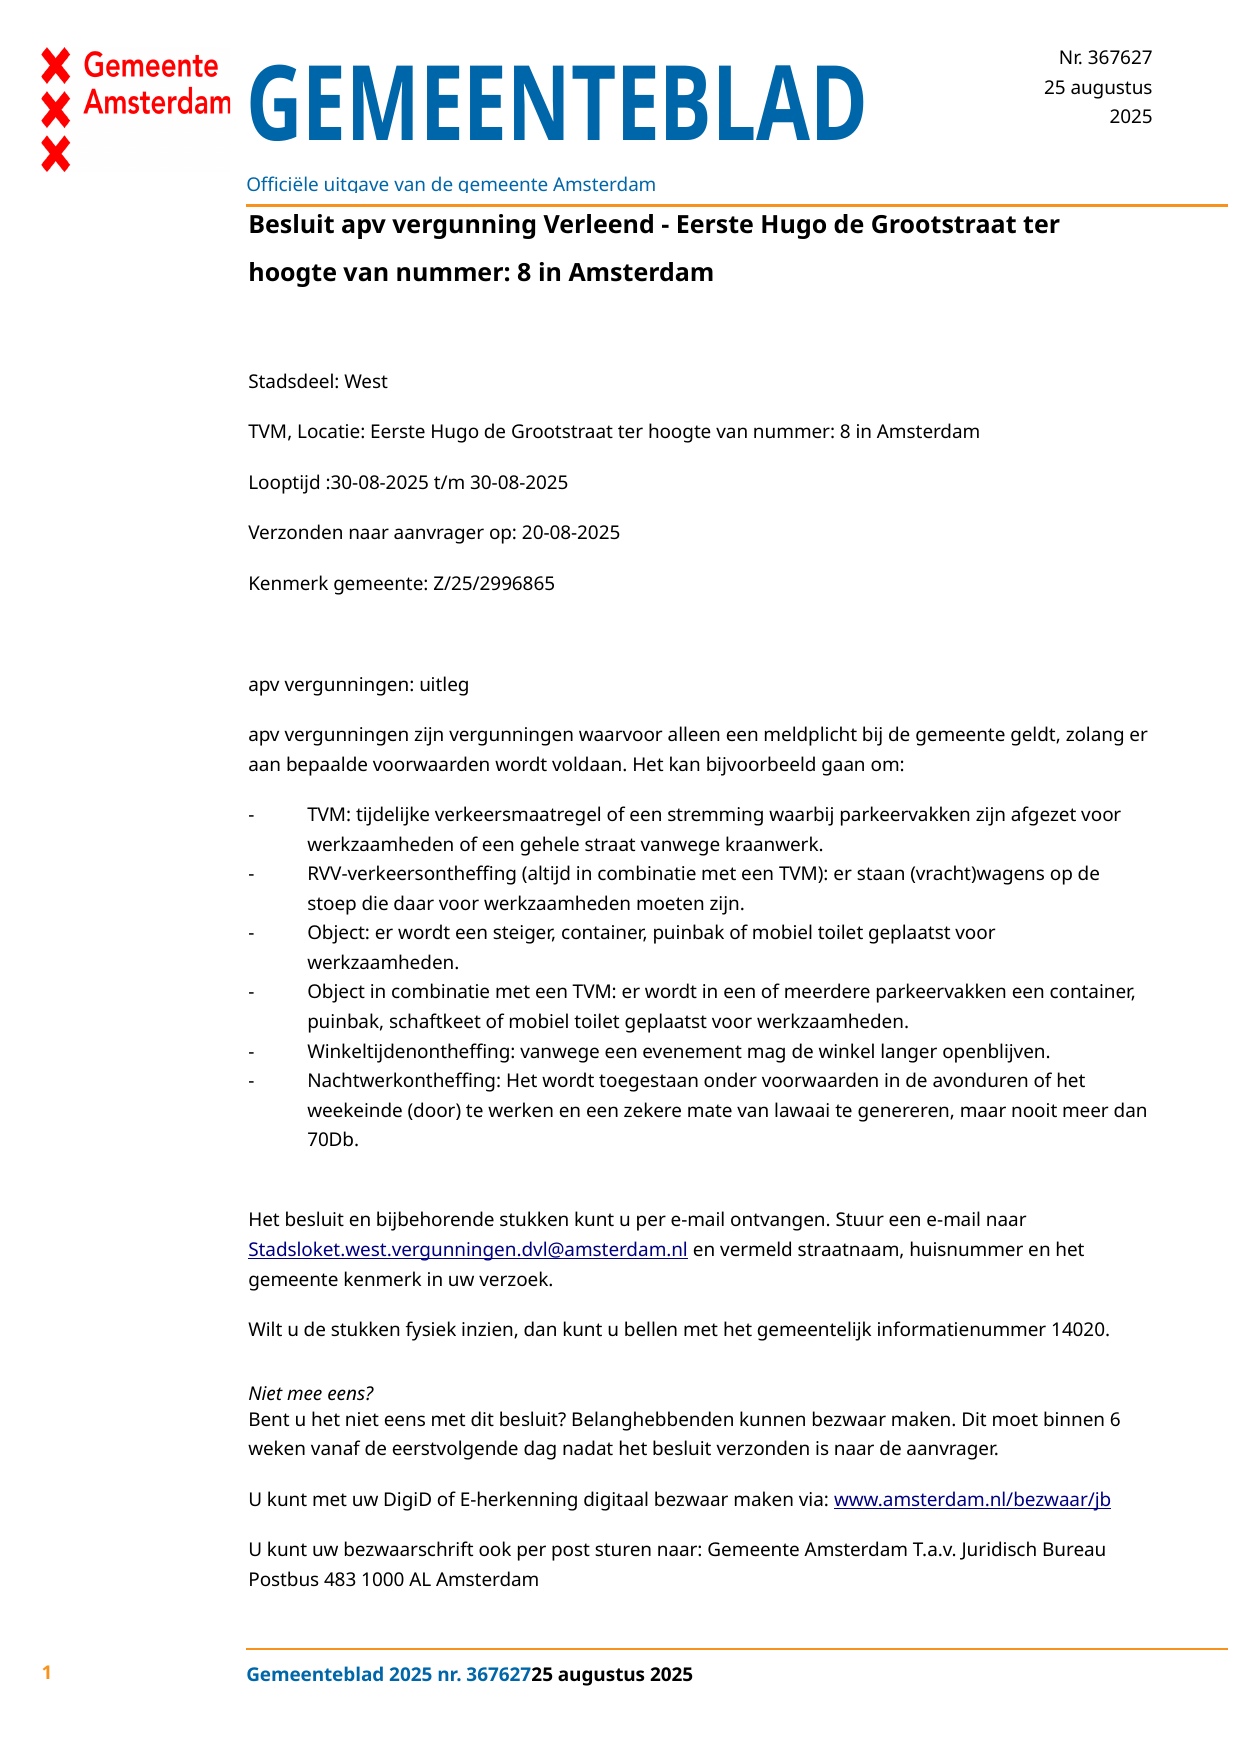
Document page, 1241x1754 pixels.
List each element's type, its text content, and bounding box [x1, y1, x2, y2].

text U kunt uw bezwaarschrift ook per post sturen naar: Gemeente Amsterdam T.a.v. Juridisch Bureau Postbus 483 1000 AL Amsterdam [248, 1536, 1152, 1592]
picture [41, 47, 231, 172]
text Bent u het niet eens met dit besluit? Belanghebbenden kunnen bezwaar maken. Dit moet binnen 6 weken vanaf de eerstvolgende dag nadat het besluit verzonden is naar de aanvrager. [248, 1406, 1152, 1461]
text Wilt u de stukken fysiek inzien, dan kunt u bellen met het gemeentelijk informatienummer 14020. [248, 1316, 1152, 1342]
list Nachtwerkontheffing: Het wordt toegestaan onder voorwaarden in de avonduren of het weekeinde (door) te werken en een zekere mate van lawaai te genereren, maar nooit meer dan 70Db. [248, 1067, 1152, 1152]
text apv vergunningen: uitleg [248, 671, 1152, 697]
text Stadsdeel: West [248, 368, 1152, 394]
list Winkeltijdenontheffing: vanwege een evenement mag de winkel langer openblijven. [248, 1038, 1152, 1064]
text Kenmerk gemeente: Z/25/2996865 [248, 570, 1152, 596]
text Besluit apv vergunning Verleend - Eerste Hugo de Grootstraat ter hoogte van nummer: 8 in Amsterdam [248, 207, 1152, 288]
list TVM: tijdelijke verkeersmaatregel of een stremming waarbij parkeervakken zijn afgezet voor werkzaamheden of een gehele straat vanwege kraanwerk. [248, 801, 1152, 857]
text Het besluit en bijbehorende stukken kunt u per e-mail ontvangen. Stuur een e-mail naar Stadsloket.west.vergunningen.dvl@amsterdam.nl en vermeld straatnaam, huisnummer en het gemeente kenmerk in uw verzoek. [248, 1207, 1152, 1292]
text Looptijd :30-08-2025 t/m 30-08-2025 [248, 469, 1152, 495]
text TVM, Locatie: Eerste Hugo de Grootstraat ter hoogte van nummer: 8 in Amsterdam [248, 419, 1152, 444]
text apv vergunningen zijn vergunningen waarvoor alleen een meldplicht bij de gemeente geldt, zolang er aan bepaalde voorwaarden wordt voldaan. Het kan bijvoorbeeld gaan om: [248, 721, 1152, 777]
text Verzonden naar aanvrager op: 20-08-2025 [248, 519, 1152, 545]
list Object: er wordt een steiger, container, puinbak of mobiel toilet geplaatst voor werkzaamheden. [248, 919, 1152, 975]
text Niet mee eens? [248, 1380, 1152, 1406]
list Object in combinatie met een TVM: er wordt in een of meerdere parkeervakken een container, puinbak, schaftkeet of mobiel toilet geplaatst voor werkzaamheden. [248, 979, 1152, 1034]
list RVV-verkeersontheffing (altijd in combinatie met een TVM): er staan (vracht)wagens op de stoep die daar voor werkzaamheden moeten zijn. [248, 860, 1152, 916]
text U kunt met uw DigiD of E-herkenning digitaal bezwaar maken via: www.amsterdam.nl/bezwaar/jb [248, 1486, 1152, 1512]
